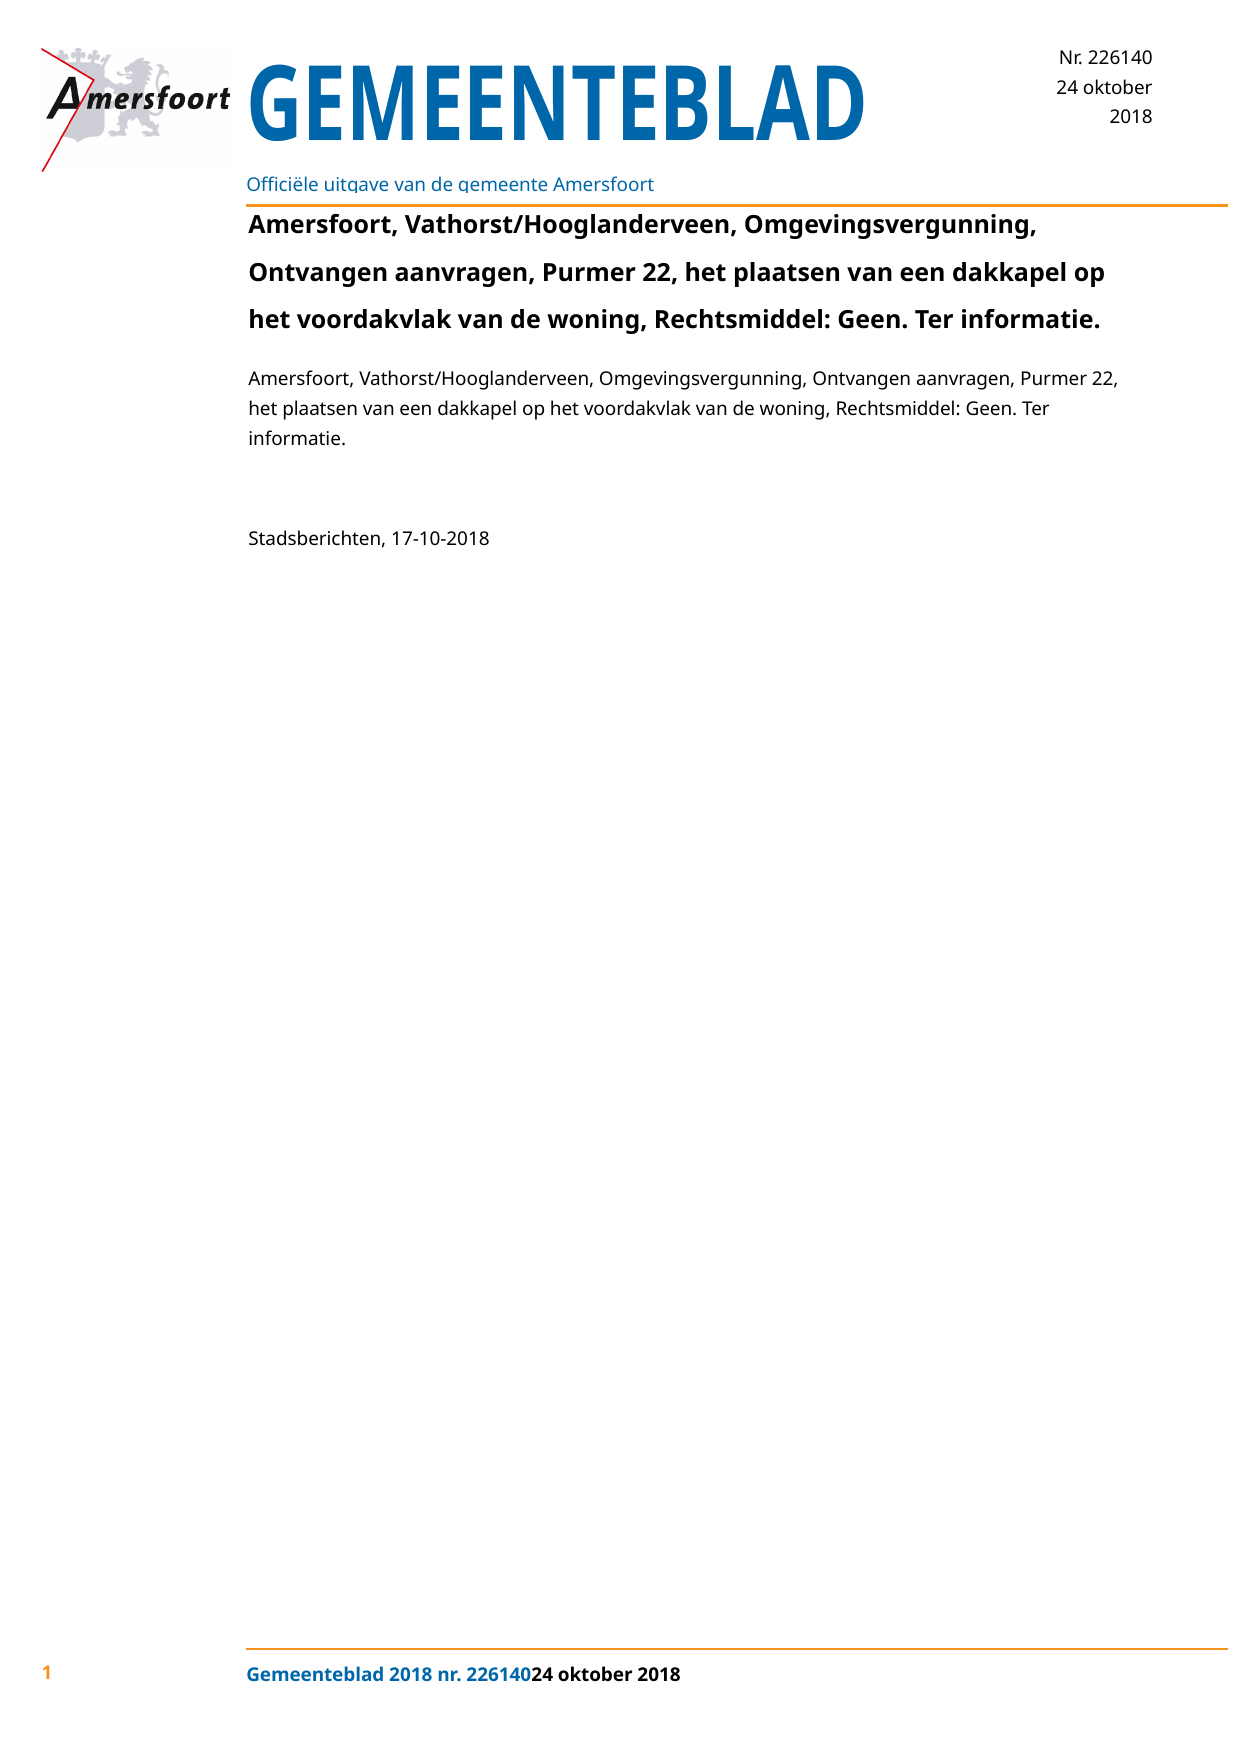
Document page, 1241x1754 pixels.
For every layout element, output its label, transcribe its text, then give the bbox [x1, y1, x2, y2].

text Amersfoort, Vathorst/Hooglanderveen, Omgevingsvergunning, Ontvangen aanvragen, Purmer 22, het plaatsen van een dakkapel op het voordakvlak van de woning, Rechtsmiddel: Geen. Ter informatie. [248, 207, 1152, 336]
text Stadsberichten, 17-10-2018 [248, 526, 1152, 551]
text Amersfoort, Vathorst/Hooglanderveen, Omgevingsvergunning, Ontvangen aanvragen, Purmer 22, het plaatsen van een dakkapel op het voordakvlak van de woning, Rechtsmiddel: Geen. Ter informatie. [248, 366, 1152, 450]
picture [41, 47, 231, 172]
